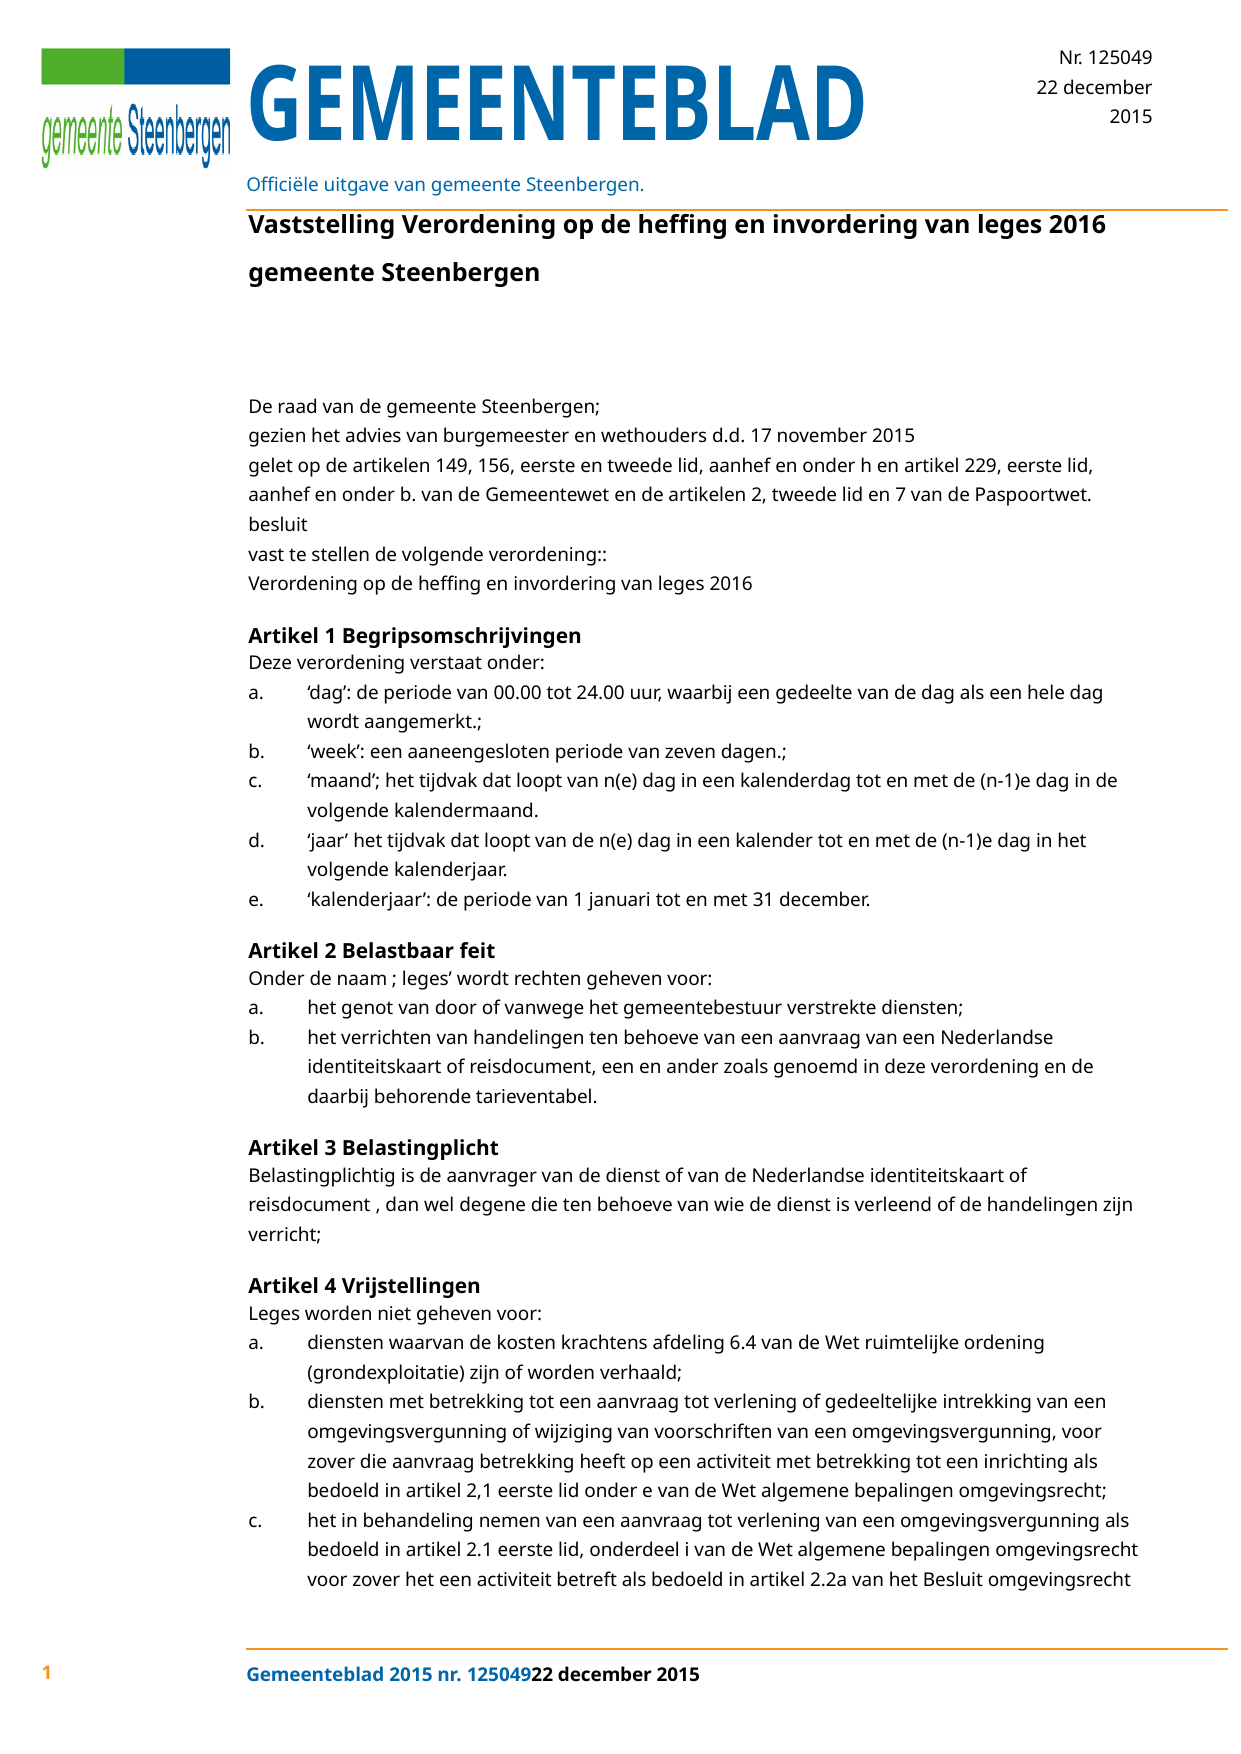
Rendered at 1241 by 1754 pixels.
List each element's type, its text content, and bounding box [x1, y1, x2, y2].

text Verordening op de heffing en invordering van leges 2016 [248, 570, 1152, 596]
list ‘week’: een aaneengesloten periode van zeven dagen.; [248, 738, 1152, 764]
text Artikel 1 Begripsomschrijvingen [248, 621, 1152, 649]
list diensten waarvan de kosten krachtens afdeling 6.4 van de Wet ruimtelijke ordening (grondexploitatie) zijn of worden verhaald; [248, 1329, 1152, 1385]
text Artikel 3 Belastingplicht [248, 1133, 1152, 1162]
text Vaststelling Verordening op de heffing en invordering van leges 2016 gemeente Steenbergen [248, 211, 1152, 288]
list ‘kalenderjaar’: de periode van 1 januari tot en met 31 december. [248, 886, 1152, 912]
text gelet op de artikelen 149, 156, eerste en tweede lid, aanhef en onder h en artikel 229, eerste lid, aanhef en onder b. van de Gemeentewet en de artikelen 2, tweede lid en 7 van de Paspoortwet. [248, 452, 1152, 507]
text Onder de naam ; leges’ wordt rechten geheven voor: [248, 965, 1152, 991]
list ‘dag’: de periode van 00.00 tot 24.00 uur, waarbij een gedeelte van de dag als een hele dag wordt aangemerkt.; [248, 679, 1152, 734]
text Deze verordening verstaat onder: [248, 649, 1152, 675]
text besluit [248, 511, 1152, 537]
list het in behandeling nemen van een aanvraag tot verlening van een omgevingsvergunning als bedoeld in artikel 2.1 eerste lid, onderdeel i van de Wet algemene bepalingen omgevingsrecht voor zover het een activiteit betreft als bedoeld in artikel 2.2a van het Besluit omgevingsrecht [248, 1507, 1152, 1592]
text Artikel 2 Belastbaar feit [248, 936, 1152, 965]
list ‘maand’; het tijdvak dat loopt van n(e) dag in een kalenderdag tot en met de (n-1)e dag in de volgende kalendermaand. [248, 768, 1152, 823]
text vast te stellen de volgende verordening:: [248, 541, 1152, 567]
list het genot van door of vanwege het gemeentebestuur verstrekte diensten; [248, 994, 1152, 1020]
text De raad van de gemeente Steenbergen; [248, 393, 1152, 419]
text gezien het advies van burgemeester en wethouders d.d. 17 november 2015 [248, 422, 1152, 448]
text Leges worden niet geheven voor: [248, 1300, 1152, 1326]
list het verrichten van handelingen ten behoeve van een aanvraag van een Nederlandse identiteitskaart of reisdocument, een en ander zoals genoemd in deze verordening en de daarbij behorende tarieventabel. [248, 1024, 1152, 1109]
picture [41, 47, 231, 172]
list ‘jaar’ het tijdvak dat loopt van de n(e) dag in een kalender tot en met de (n-1)e dag in het volgende kalenderjaar. [248, 827, 1152, 882]
text Artikel 4 Vrijstellingen [248, 1272, 1152, 1300]
list diensten met betrekking tot een aanvraag tot verlening of gedeeltelijke intrekking van een omgevingsvergunning of wijziging van voorschriften van een omgevingsvergunning, voor zover die aanvraag betrekking heeft op een activiteit met betrekking tot een inrichting als bedoeld in artikel 2,1 eerste lid onder e van de Wet algemene bepalingen omgevingsrecht; [248, 1389, 1152, 1503]
text Belastingplichtig is de aanvrager van de dienst of van de Nederlandse identiteitskaart of reisdocument , dan wel degene die ten behoeve van wie de dienst is verleend of de handelingen zijn verricht; [248, 1162, 1152, 1247]
